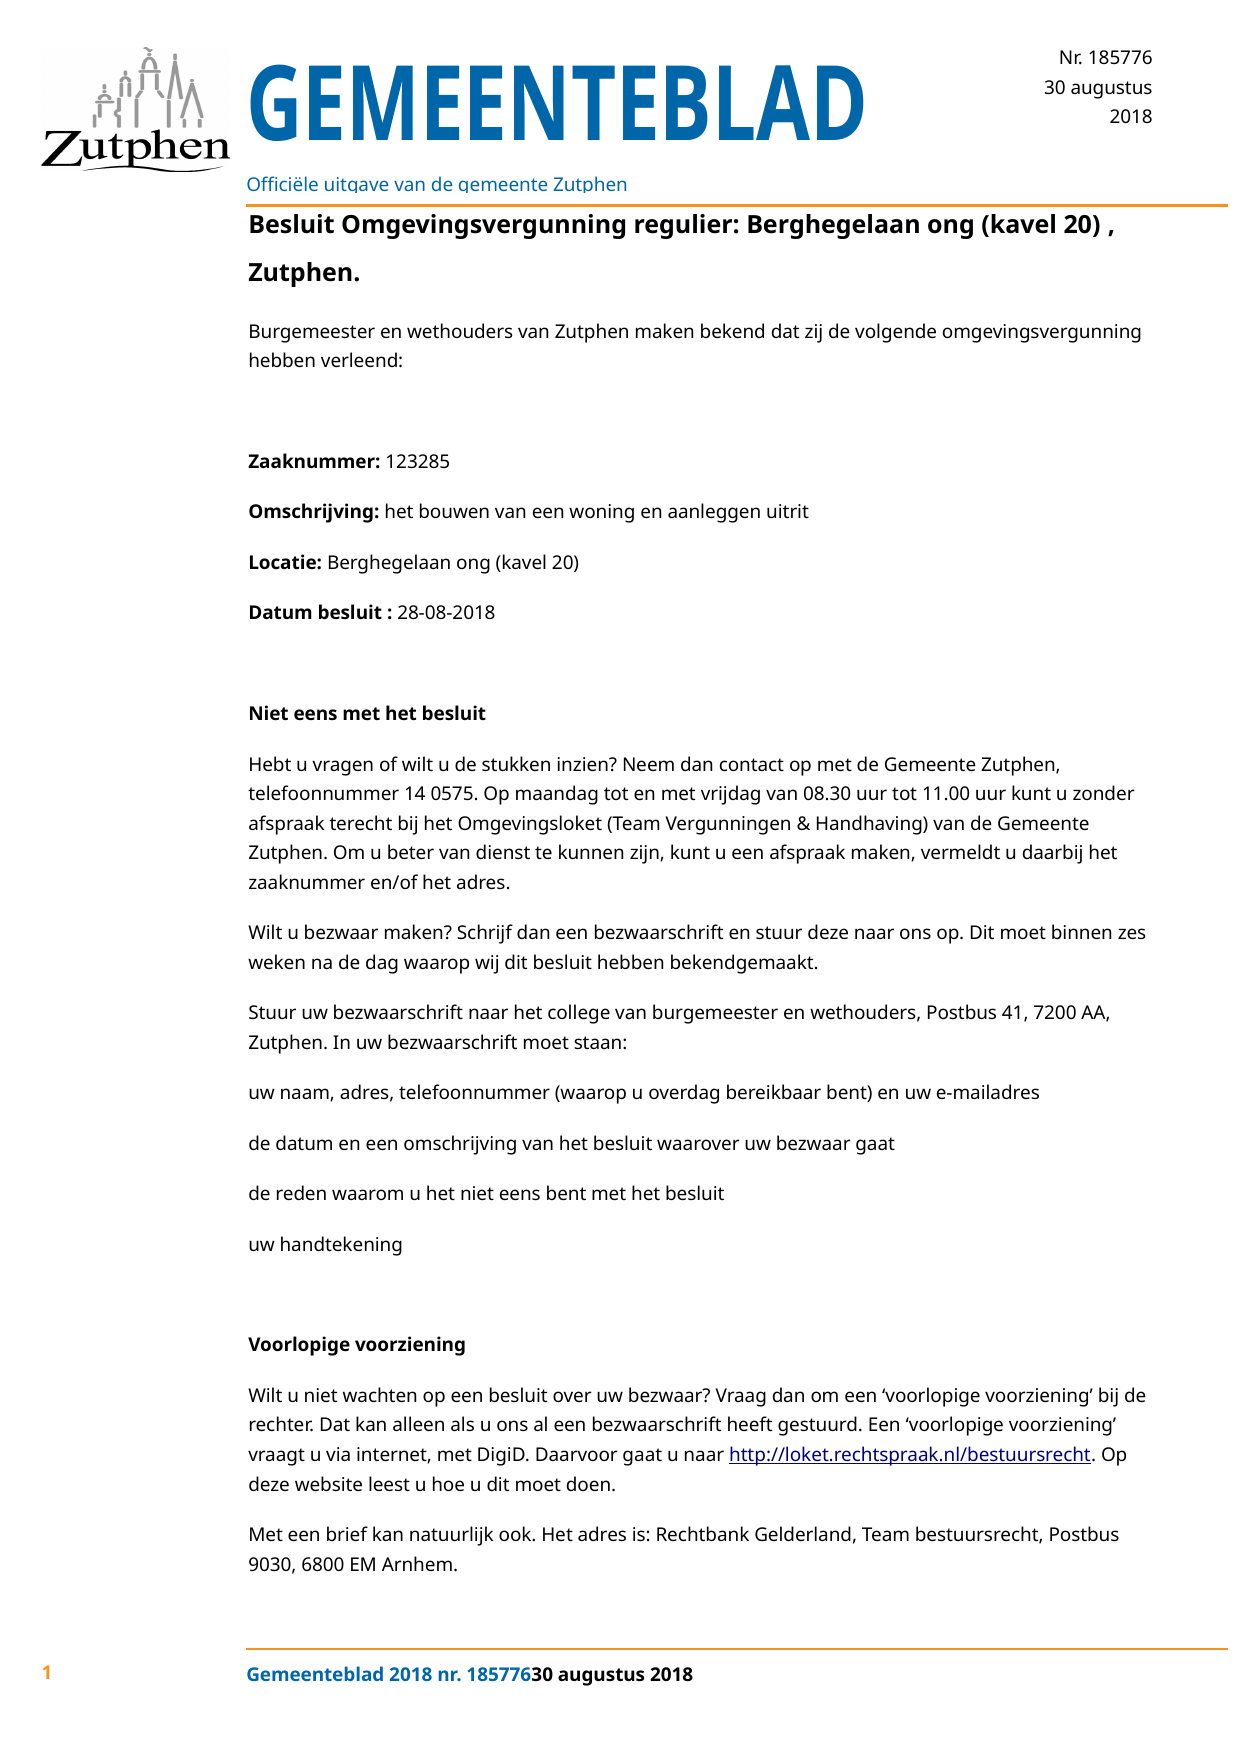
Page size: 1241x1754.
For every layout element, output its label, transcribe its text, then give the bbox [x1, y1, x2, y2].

text Besluit Omgevingsvergunning regulier: Berghegelaan ong (kavel 20) , Zutphen. [248, 207, 1152, 288]
text Met een brief kan natuurlijk ook. Het adres is: Rechtbank Gelderland, Team bestuursrecht, Postbus 9030, 6800 EM Arnhem. [248, 1521, 1152, 1577]
text Omschrijving: het bouwen van een woning en aanleggen uitrit [248, 499, 1152, 524]
text Hebt u vragen of wilt u de stukken inzien? Neem dan contact op met de Gemeente Zutphen, telefoonnummer 14 0575. Op maandag tot en met vrijdag van 08.30 uur tot 11.00 uur kunt u zonder afspraak terecht bij het Omgevingsloket (Team Vergunningen & Handhaving) van de Gemeente Zutphen. Om u beter van dienst te kunnen zijn, kunt u een afspraak maken, vermeldt u daarbij het zaaknummer en/of het adres. [248, 751, 1152, 895]
text uw handtekening [248, 1231, 1152, 1257]
picture [41, 47, 231, 172]
text Datum besluit : 28-08-2018 [248, 599, 1152, 625]
text Burgemeester en wethouders van Zutphen maken bekend dat zij de volgende omgevingsvergunning hebben verleend: [248, 318, 1152, 373]
text Wilt u niet wachten op een besluit over uw bezwaar? Vraag dan om een ‘voorlopige voorziening’ bij de rechter. Dat kan alleen als u ons al een bezwaarschrift heeft gestuurd. Een ‘voorlopige voorziening’ vraagt u via internet, met DigiD. Daarvoor gaat u naar http://loket.rechtspraak.nl/bestuursrecht. Op deze website leest u hoe u dit moet doen. [248, 1382, 1152, 1497]
text Voorlopige voorziening [248, 1332, 1152, 1357]
text uw naam, adres, telefoonnummer (waarop u overdag bereikbaar bent) en uw e-mailadres [248, 1079, 1152, 1105]
text Stuur uw bezwaarschrift naar het college van burgemeester en wethouders, Postbus 41, 7200 AA, Zutphen. In uw bezwaarschrift moet staan: [248, 999, 1152, 1055]
text Wilt u bezwaar maken? Schrijf dan een bezwaarschrift en stuur deze naar ons op. Dit moet binnen zes weken na de dag waarop wij dit besluit hebben bekendgemaakt. [248, 919, 1152, 975]
text de datum en een omschrijving van het besluit waarover uw bezwaar gaat [248, 1130, 1152, 1156]
text de reden waarom u het niet eens bent met het besluit [248, 1180, 1152, 1206]
text Zaaknummer: 123285 [248, 448, 1152, 474]
text Locatie: Berghegelaan ong (kavel 20) [248, 549, 1152, 575]
text Niet eens met het besluit [248, 700, 1152, 726]
